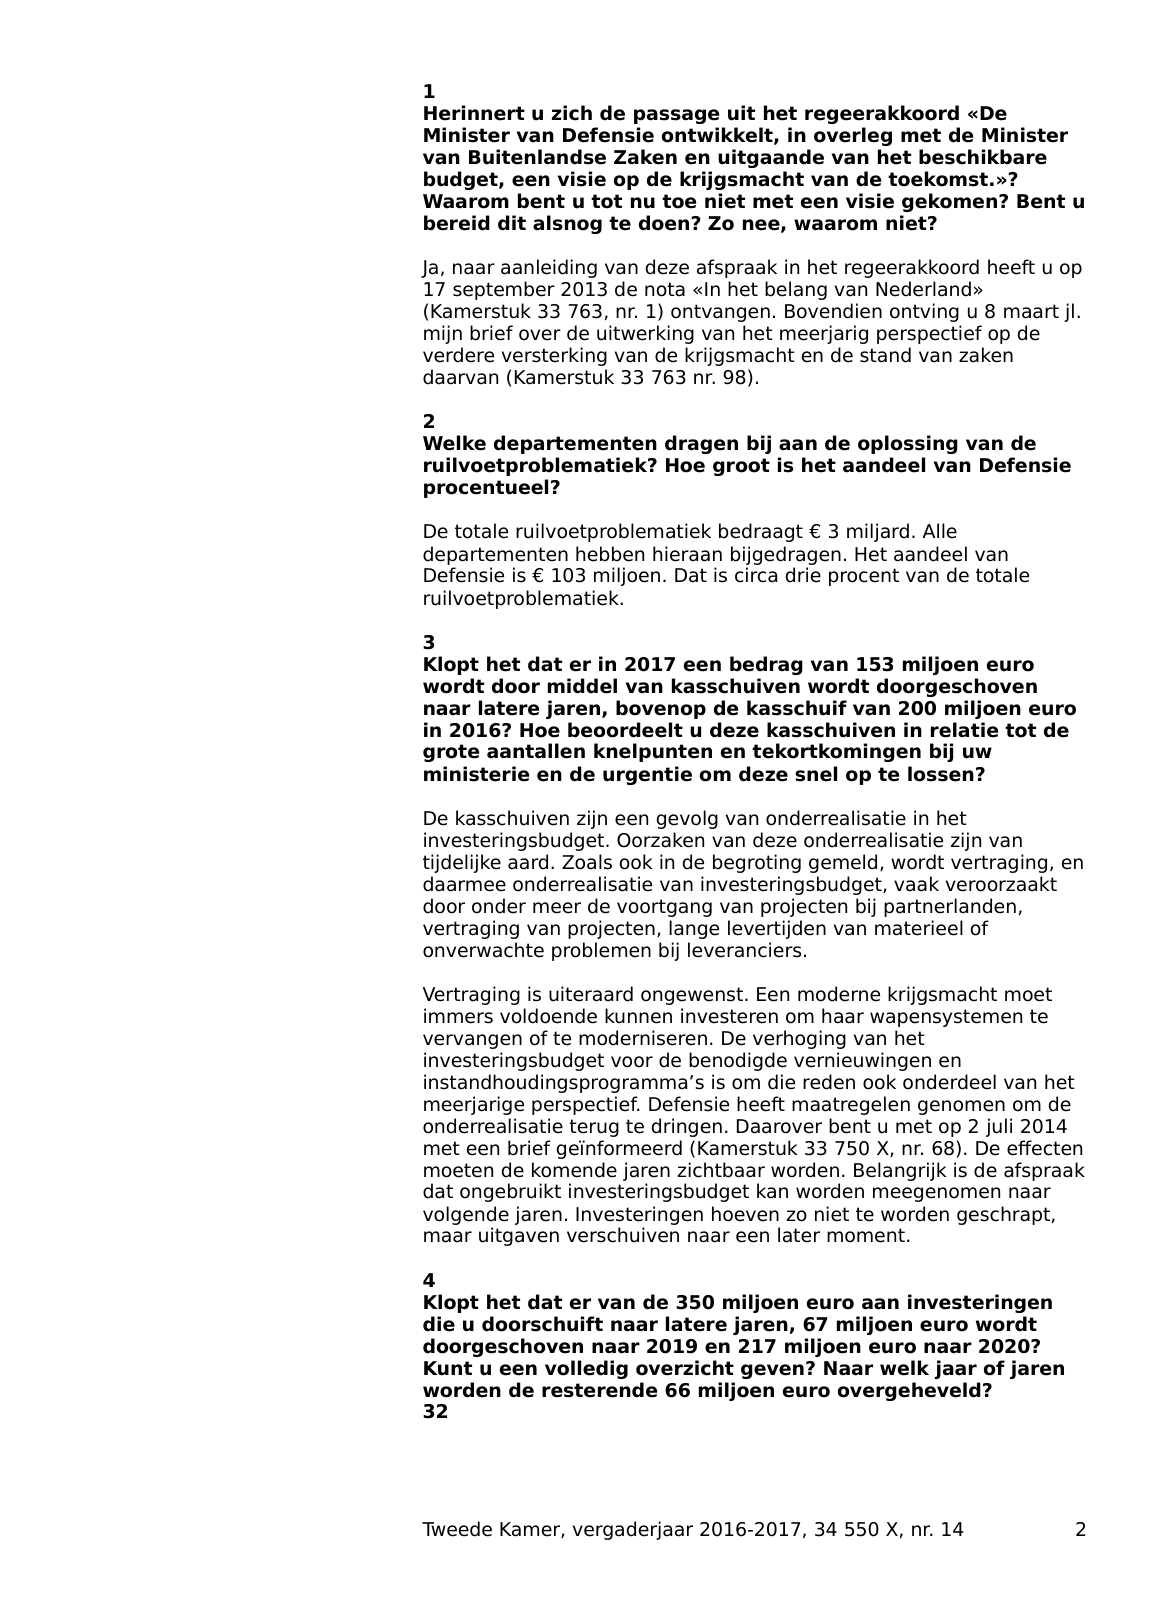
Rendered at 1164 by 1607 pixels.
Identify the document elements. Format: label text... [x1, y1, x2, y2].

text Klopt het dat er van de 350 miljoen euro aan investeringen die u doorschuift naar latere jaren, 67 miljoen euro wordt doorgeschoven naar 2019 en 217 miljoen euro naar 2020? Kunt u een volledig overzicht geven? Naar welk jaar of jaren worden de resterende 66 miljoen euro overgeheveld? [422, 1292, 1087, 1401]
text 2 [422, 411, 1087, 433]
text Klopt het dat er in 2017 een bedrag van 153 miljoen euro wordt door middel van kasschuiven wordt doorgeschoven naar latere jaren, bovenop de kasschuif van 200 miljoen euro in 2016? Hoe beoordeelt u deze kasschuiven in relatie tot de grote aantallen knelpunten en tekortkomingen bij uw ministerie en de urgentie om deze snel op te lossen? [422, 653, 1087, 785]
text 32 [422, 1401, 1087, 1423]
text Herinnert u zich de passage uit het regeerakkoord «De Minister van Defensie ontwikkelt, in overleg met de Minister van Buitenlandse Zaken en uitgaande van het beschikbare budget, een visie op de krijgsmacht van de toekomst.»? Waarom bent u tot nu toe niet met een visie gekomen? Bent u bereid dit alsnog te doen? Zo nee, waarom niet? [422, 103, 1087, 235]
text Vertraging is uiteraard ongewenst. Een moderne krijgsmacht moet immers voldoende kunnen investeren om haar wapensystemen te vervangen of te moderniseren. De verhoging van het investeringsbudget voor de benodigde vernieuwingen en instandhoudingsprogramma’s is om die reden ook onderdeel van het meerjarige perspectief. Defensie heeft maatregelen genomen om de onderrealisatie terug te dringen. Daarover bent u met op 2 juli 2014 met een brief geïnformeerd (Kamerstuk 33 750 X, nr. 68). De effecten moeten de komende jaren zichtbaar worden. Belangrijk is de afspraak dat ongebruikt investeringsbudget kan worden meegenomen naar volgende jaren. Investeringen hoeven zo niet te worden geschrapt, maar uitgaven verschuiven naar een later moment. [422, 984, 1087, 1247]
text De kasschuiven zijn een gevolg van onderrealisatie in het investeringsbudget. Oorzaken van deze onderrealisatie zijn van tijdelijke aard. Zoals ook in de begroting gemeld, wordt vertraging, en daarmee onderrealisatie van investeringsbudget, vaak veroorzaakt door onder meer de voortgang van projecten bij partnerlanden, vertraging van projecten, lange levertijden van materieel of onverwachte problemen bij leveranciers. [422, 808, 1087, 961]
text Ja, naar aanleiding van deze afspraak in het regeerakkoord heeft u op 17 september 2013 de nota «In het belang van Nederland» (Kamerstuk 33 763, nr. 1) ontvangen. Bovendien ontving u 8 maart jl. mijn brief over de uitwerking van het meerjarig perspectief op de verdere versterking van de krijgsmacht en de stand van zaken daarvan (Kamerstuk 33 763 nr. 98). [422, 257, 1087, 389]
text De totale ruilvoetproblematiek bedraagt € 3 miljard. Alle departementen hebben hieraan bijgedragen. Het aandeel van Defensie is € 103 miljoen. Dat is circa drie procent van de totale ruilvoetproblematiek. [422, 521, 1087, 609]
text 1 [422, 81, 1087, 103]
text 4 [422, 1269, 1087, 1292]
text 3 [422, 632, 1087, 653]
text Welke departementen dragen bij aan de oplossing van de ruilvoetproblematiek? Hoe groot is het aandeel van Defensie procentueel? [422, 433, 1087, 499]
